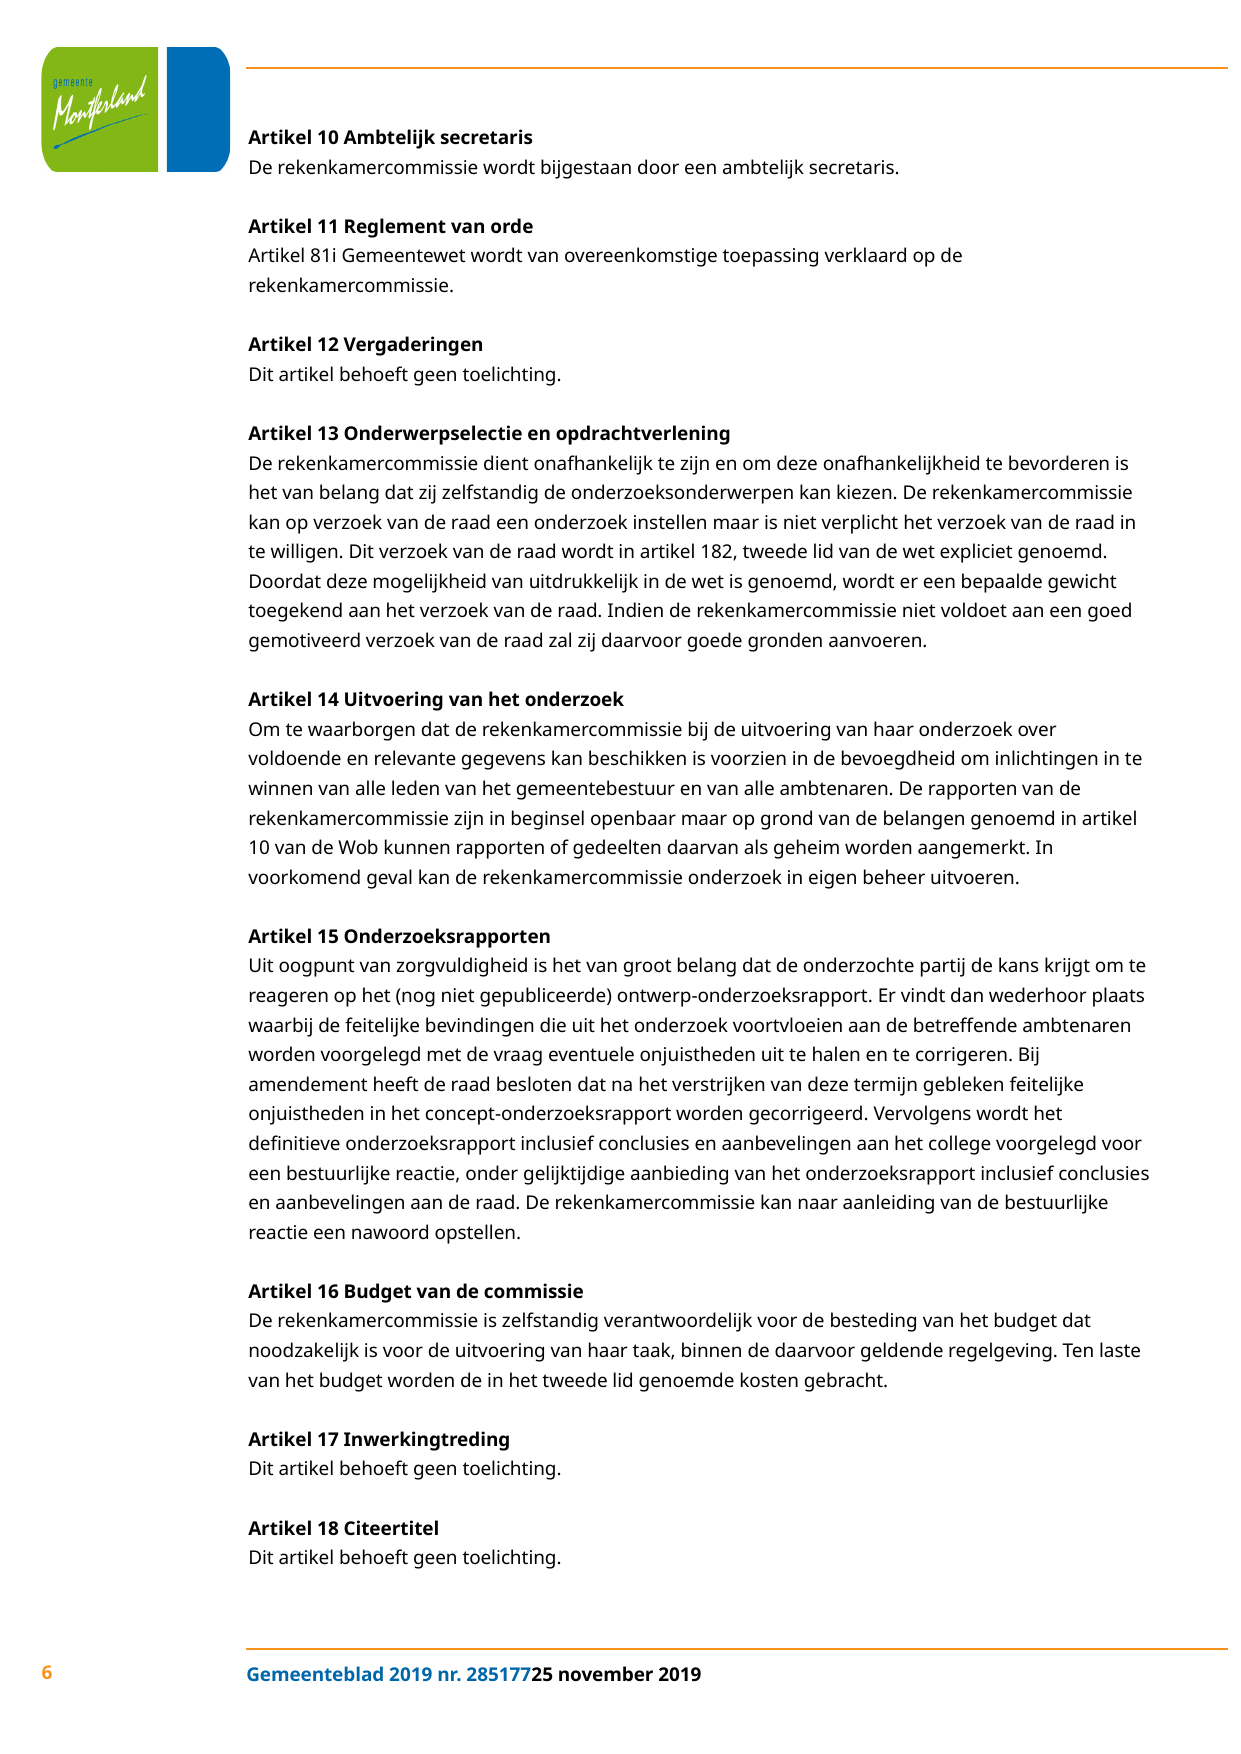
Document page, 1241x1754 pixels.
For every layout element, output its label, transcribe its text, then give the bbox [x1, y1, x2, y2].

text Dit artikel behoeft geen toelichting. [248, 361, 1152, 387]
text Artikel 81i Gemeentewet wordt van overeenkomstige toepassing verklaard op de rekenkamercommissie. [248, 243, 1152, 298]
text Dit artikel behoeft geen toelichting. [248, 1456, 1152, 1481]
text Artikel 10 Ambtelijk secretaris [248, 124, 1152, 150]
text Artikel 13 Onderwerpselectie en opdrachtverlening [248, 420, 1152, 446]
text De rekenkamercommissie dient onafhankelijk te zijn en om deze onafhankelijkheid te bevorderen is het van belang dat zij zelfstandig de onderzoeksonderwerpen kan kiezen. De rekenkamercommissie kan op verzoek van de raad een onderzoek instellen maar is niet verplicht het verzoek van de raad in te willigen. Dit verzoek van de raad wordt in artikel 182, tweede lid van de wet expliciet genoemd. Doordat deze mogelijkheid van uitdrukkelijk in de wet is genoemd, wordt er een bepaalde gewicht toegekend aan het verzoek van de raad. Indien de rekenkamercommissie niet voldoet aan een goed gemotiveerd verzoek van de raad zal zij daarvoor goede gronden aanvoeren. [248, 450, 1152, 653]
text Dit artikel behoeft geen toelichting. [248, 1544, 1152, 1570]
text De rekenkamercommissie wordt bijgestaan door een ambtelijk secretaris. [248, 154, 1152, 180]
text Uit oogpunt van zorgvuldigheid is het van groot belang dat de onderzochte partij de kans krijgt om te reageren op het (nog niet gepubliceerde) ontwerp-onderzoeksrapport. Er vindt dan wederhoor plaats waarbij de feitelijke bevindingen die uit het onderzoek voortvloeien aan de betreffende ambtenaren worden voorgelegd met de vraag eventuele onjuistheden uit te halen en te corrigeren. Bij amendement heeft de raad besloten dat na het verstrijken van deze termijn gebleken feitelijke onjuistheden in het concept-onderzoeksrapport worden gecorrigeerd. Vervolgens wordt het definitieve onderzoeksrapport inclusief conclusies en aanbevelingen aan het college voorgelegd voor een bestuurlijke reactie, onder gelijktijdige aanbieding van het onderzoeksrapport inclusief conclusies en aanbevelingen aan de raad. De rekenkamercommissie kan naar aanleiding van de bestuurlijke reactie een nawoord opstellen. [248, 953, 1152, 1245]
text Artikel 11 Reglement van orde [248, 213, 1152, 239]
text Artikel 15 Onderzoeksrapporten [248, 923, 1152, 949]
picture [41, 47, 231, 172]
text Artikel 17 Inwerkingtreding [248, 1426, 1152, 1452]
text De rekenkamercommissie is zelfstandig verantwoordelijk voor de besteding van het budget dat noodzakelijk is voor de uitvoering van haar taak, binnen de daarvoor geldende regelgeving. Ten laste van het budget worden de in het tweede lid genoemde kosten gebracht. [248, 1308, 1152, 1393]
text Artikel 16 Budget van de commissie [248, 1278, 1152, 1304]
text Artikel 14 Uitvoering van het onderzoek [248, 686, 1152, 712]
text Om te waarborgen dat de rekenkamercommissie bij de uitvoering van haar onderzoek over voldoende en relevante gegevens kan beschikken is voorzien in de bevoegdheid om inlichtingen in te winnen van alle leden van het gemeentebestuur en van alle ambtenaren. De rapporten van de rekenkamercommissie zijn in beginsel openbaar maar op grond van de belangen genoemd in artikel 10 van de Wob kunnen rapporten of gedeelten daarvan als geheim worden aangemerkt. In voorkomend geval kan de rekenkamercommissie onderzoek in eigen beheer uitvoeren. [248, 716, 1152, 890]
text Artikel 12 Vergaderingen [248, 331, 1152, 357]
text Artikel 18 Citeertitel [248, 1515, 1152, 1541]
